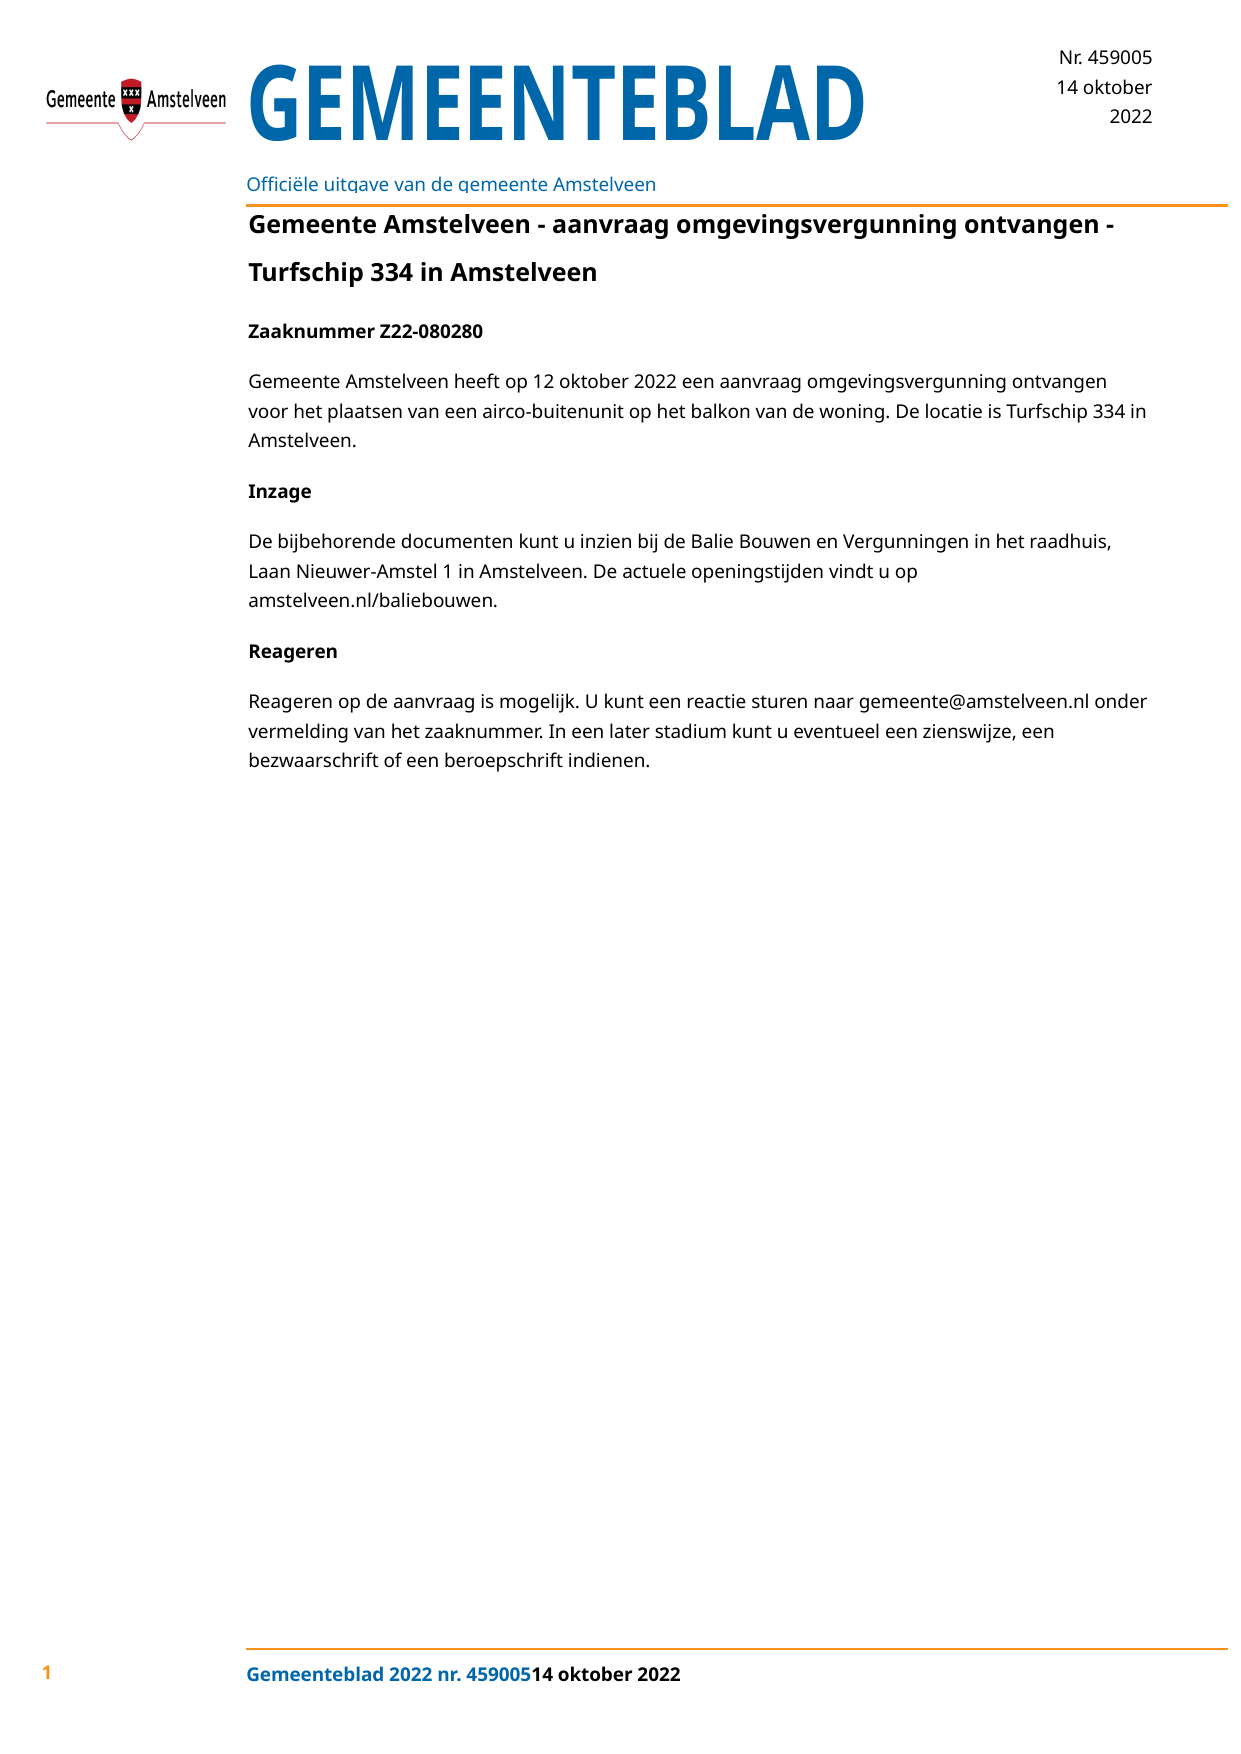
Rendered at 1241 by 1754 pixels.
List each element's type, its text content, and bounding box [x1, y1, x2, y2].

text Gemeente Amstelveen - aanvraag omgevingsvergunning ontvangen - Turfschip 334 in Amstelveen [248, 207, 1152, 288]
text Gemeente Amstelveen heeft op 12 oktober 2022 een aanvraag omgevingsvergunning ontvangen voor het plaatsen van een airco-buitenunit op het balkon van de woning. De locatie is Turfschip 334 in Amstelveen. [248, 368, 1152, 453]
text De bijbehorende documenten kunt u inzien bij de Balie Bouwen en Vergunningen in het raadhuis, Laan Nieuwer-Amstel 1 in Amstelveen. De actuele openingstijden vindt u op amstelveen.nl/baliebouwen. [248, 528, 1152, 613]
text Reageren [248, 638, 1152, 664]
picture [41, 47, 231, 172]
text Inzage [248, 478, 1152, 504]
text Zaaknummer Z22-080280 [248, 318, 1152, 344]
text Reageren op de aanvraag is mogelijk. U kunt een reactie sturen naar gemeente@amstelveen.nl onder vermelding van het zaaknummer. In een later stadium kunt u eventueel een zienswijze, een bezwaarschrift of een beroepschrift indienen. [248, 688, 1152, 773]
